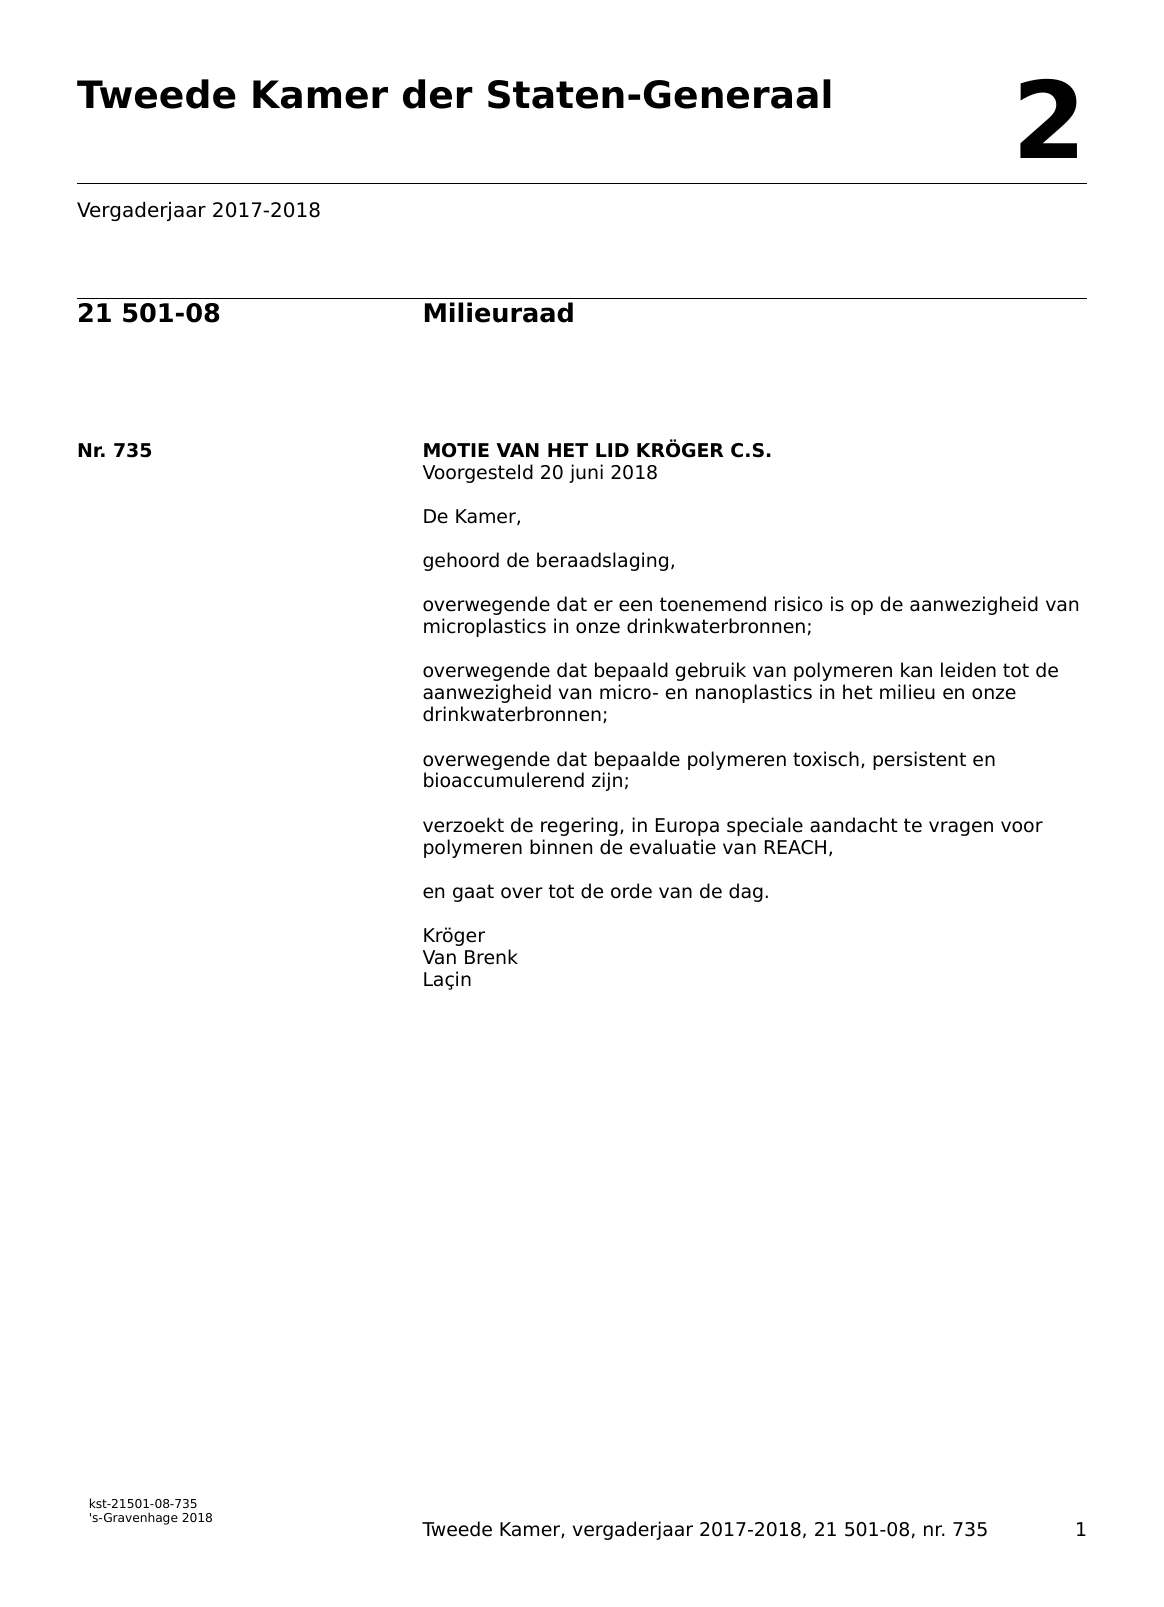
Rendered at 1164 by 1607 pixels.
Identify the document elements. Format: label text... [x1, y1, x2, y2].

table_header 2 [886, 59, 1087, 183]
text 's-Gravenhage 2018 [88, 1511, 323, 1525]
subtitle 21 501-08 Milieuraad [77, 299, 1087, 329]
text kst-21501-08-735 [88, 1497, 323, 1511]
text gehoord de beraadslaging, [422, 550, 1087, 572]
text overwegende dat er een toenemend risico is op de aanwezigheid van microplastics in onze drinkwaterbronnen; [422, 594, 1087, 638]
text Voorgesteld 20 juni 2018 [422, 462, 1087, 484]
text Kröger [422, 925, 1087, 947]
text en gaat over tot de orde van de dag. [422, 881, 1087, 903]
text overwegende dat bepaald gebruik van polymeren kan leiden tot de aanwezigheid van micro- en nanoplastics in het milieu en onze drinkwaterbronnen; [422, 660, 1087, 726]
text Laçin [422, 969, 1087, 991]
table_cell Vergaderjaar 2017-2018 [77, 184, 1087, 298]
subtitle Nr. 735 MOTIE VAN HET LID KRÖGER C.S. [77, 440, 1087, 462]
text verzoekt de regering, in Europa speciale aandacht te vragen voor polymeren binnen de evaluatie van REACH, [422, 814, 1087, 858]
text overwegende dat bepaalde polymeren toxisch, persistent en bioaccumulerend zijn; [422, 748, 1087, 792]
text De Kamer, [422, 506, 1087, 528]
table_header Tweede Kamer der Staten-Generaal [77, 59, 886, 183]
text Van Brenk [422, 947, 1087, 969]
